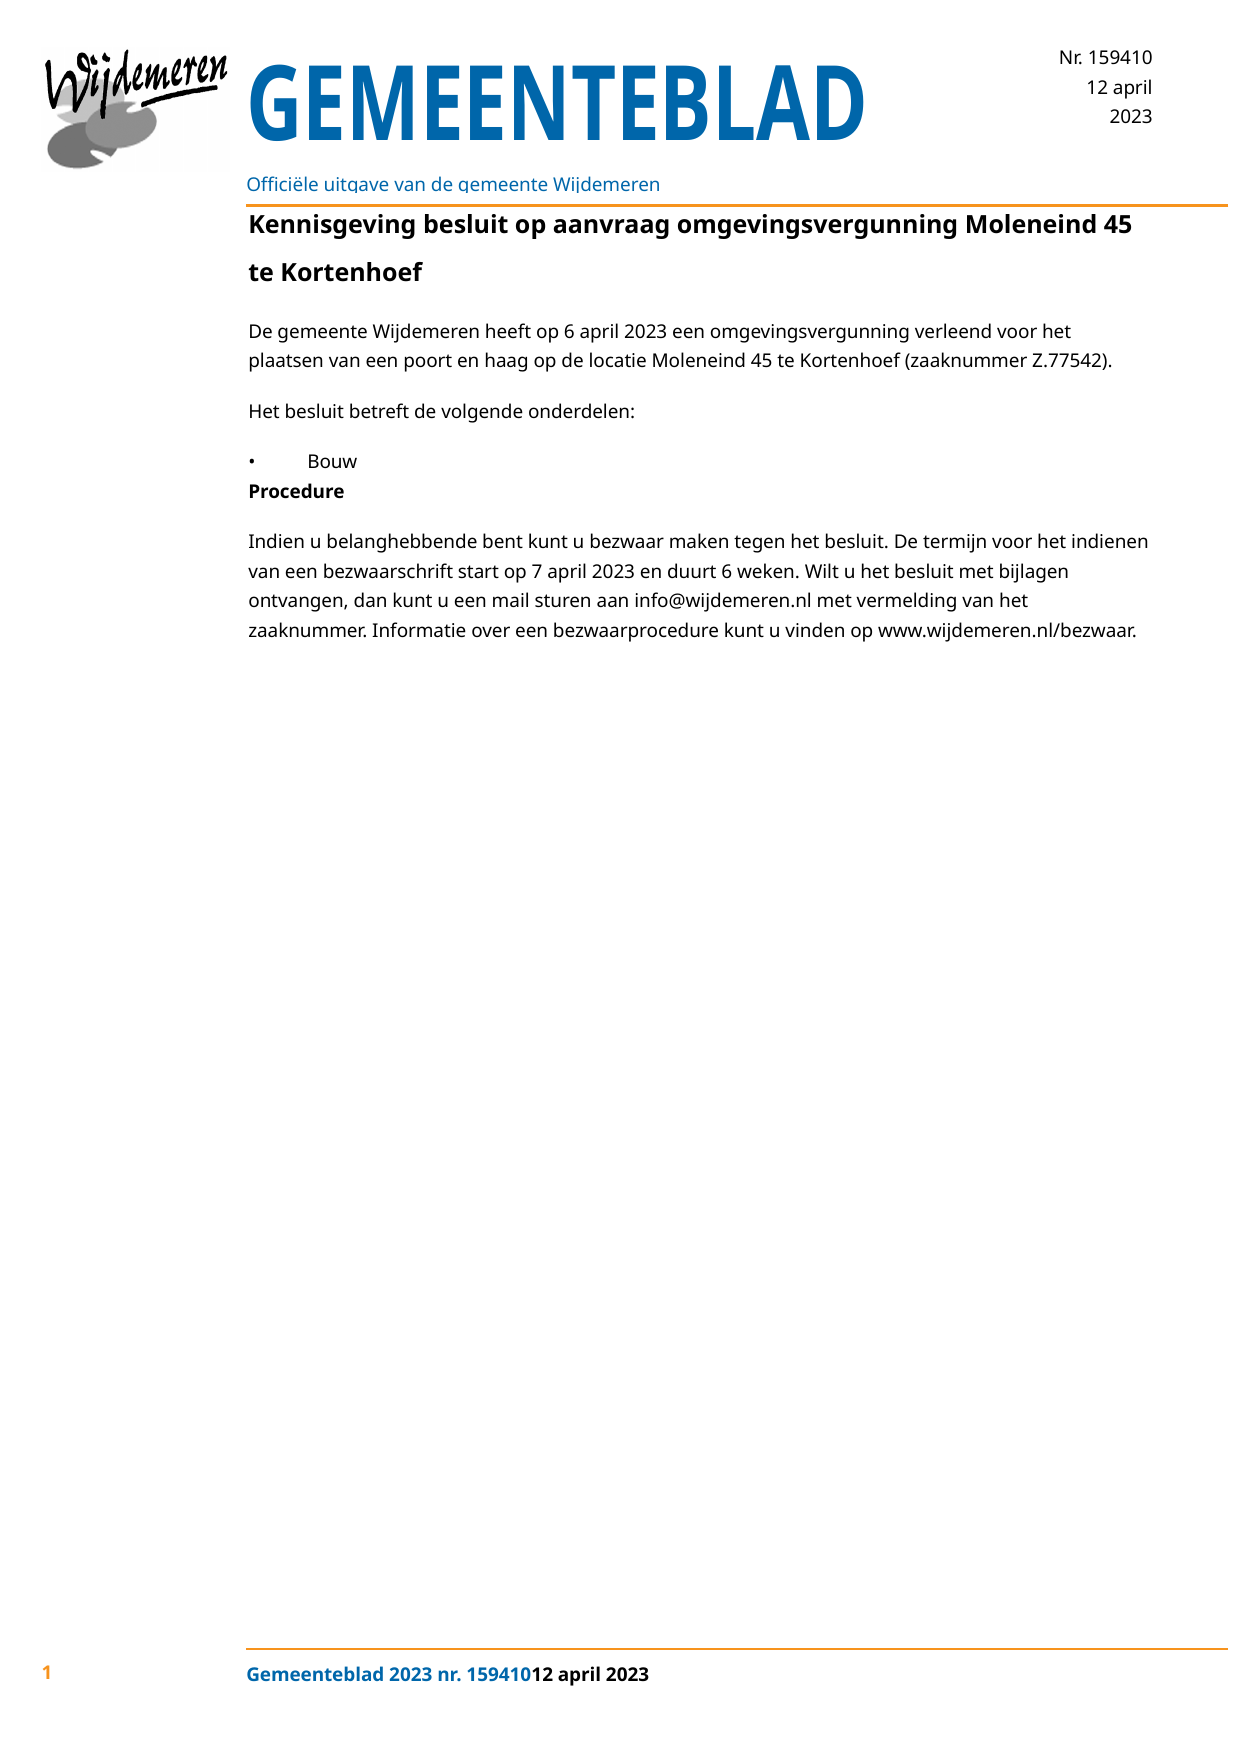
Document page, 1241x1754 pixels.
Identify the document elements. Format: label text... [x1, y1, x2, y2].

picture [41, 47, 231, 172]
text Indien u belanghebbende bent kunt u bezwaar maken tegen het besluit. De termijn voor het indienen van een bezwaarschrift start op 7 april 2023 en duurt 6 weken. Wilt u het besluit met bijlagen ontvangen, dan kunt u een mail sturen aan info@wijdemeren.nl met vermelding van het zaaknummer. Informatie over een bezwaarprocedure kunt u vinden op www.wijdemeren.nl/bezwaar. [248, 528, 1152, 643]
list Bouw [248, 448, 1152, 474]
text Procedure [248, 478, 1152, 504]
text De gemeente Wijdemeren heeft op 6 april 2023 een omgevingsvergunning verleend voor het plaatsen van een poort en haag op de locatie Moleneind 45 te Kortenhoef (zaaknummer Z.77542). [248, 318, 1152, 373]
text Het besluit betreft de volgende onderdelen: [248, 398, 1152, 424]
text Kennisgeving besluit op aanvraag omgevingsvergunning Moleneind 45 te Kortenhoef [248, 207, 1152, 288]
